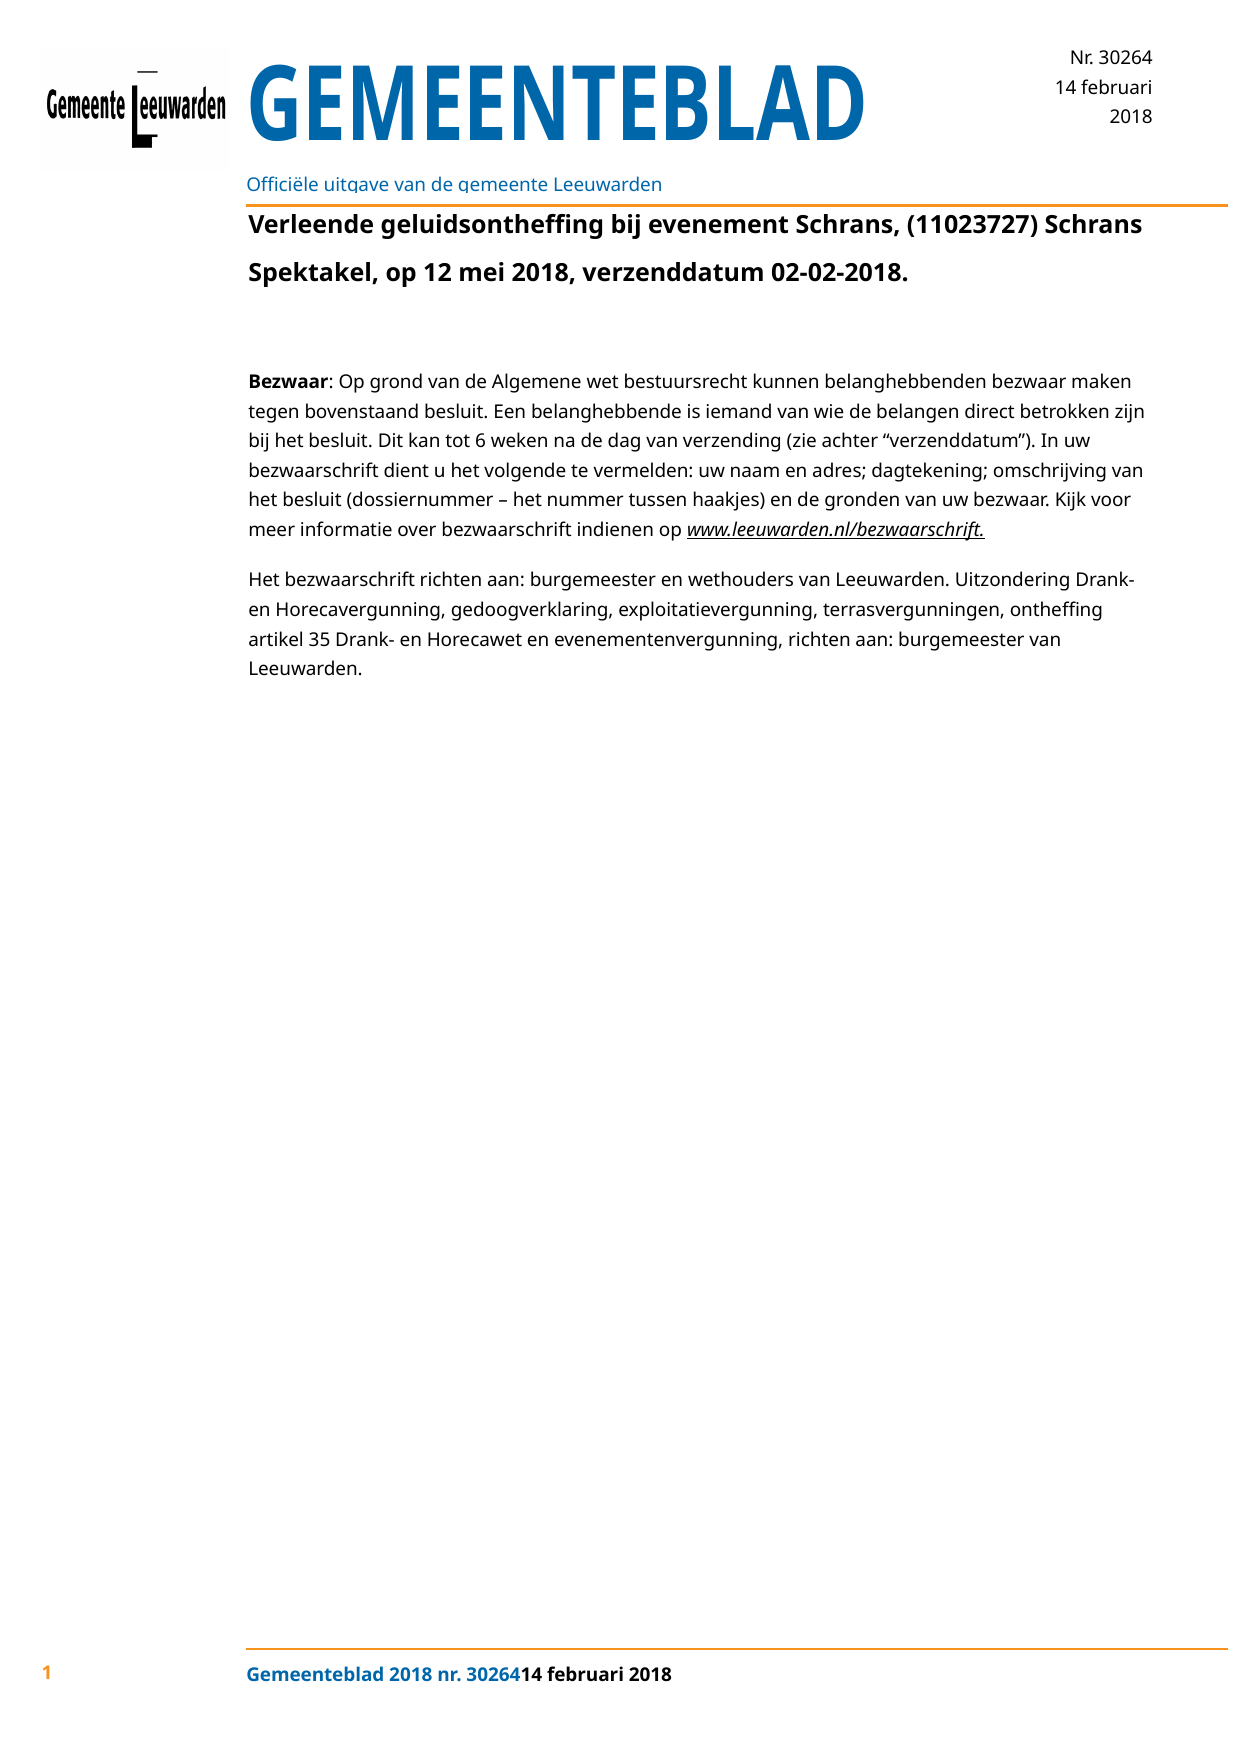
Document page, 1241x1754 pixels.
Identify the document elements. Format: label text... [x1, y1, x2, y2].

text Bezwaar: Op grond van de Algemene wet bestuursrecht kunnen belanghebbenden bezwaar maken tegen bovenstaand besluit. Een belanghebbende is iemand van wie de belangen direct betrokken zijn bij het besluit. Dit kan tot 6 weken na de dag van verzending (zie achter “verzenddatum”). In uw bezwaarschrift dient u het volgende te vermelden: uw naam en adres; dagtekening; omschrijving van het besluit (dossiernummer – het nummer tussen haakjes) en de gronden van uw bezwaar. Kijk voor meer informatie over bezwaarschrift indienen op www.leeuwarden.nl/bezwaarschrift. [248, 368, 1152, 542]
text Het bezwaarschrift richten aan: burgemeester en wethouders van Leeuwarden. Uitzondering Drank- en Horecavergunning, gedoogverklaring, exploitatievergunning, terrasvergunningen, ontheffing artikel 35 Drank- en Horecawet en evenementenvergunning, richten aan: burgemeester van Leeuwarden. [248, 567, 1152, 681]
picture [41, 47, 231, 172]
text Verleende geluidsontheffing bij evenement Schrans, (11023727) Schrans Spektakel, op 12 mei 2018, verzenddatum 02-02-2018. [248, 207, 1152, 288]
